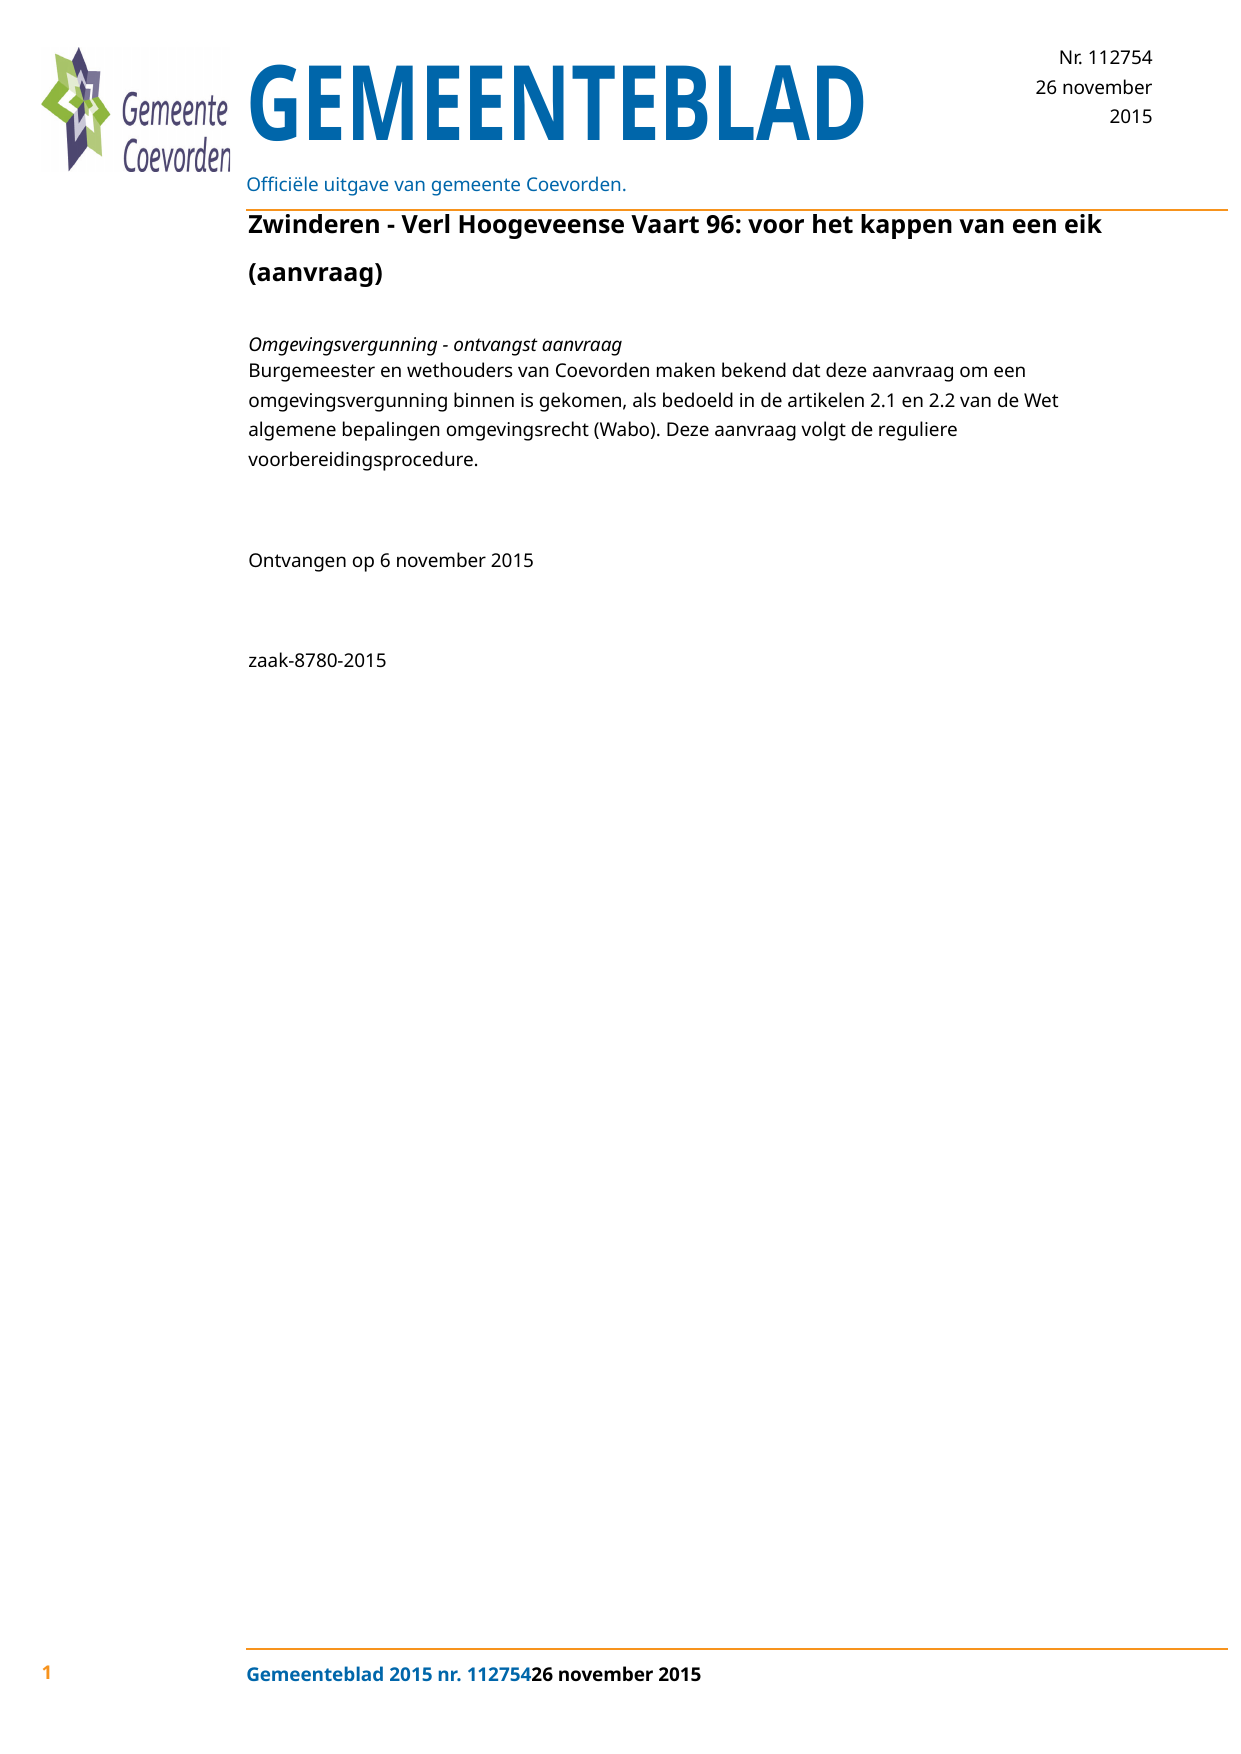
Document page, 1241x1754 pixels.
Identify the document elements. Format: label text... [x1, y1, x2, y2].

text zaak-8780-2015 [248, 648, 1152, 673]
text Ontvangen op 6 november 2015 [248, 547, 1152, 572]
text Burgemeester en wethouders van Coevorden maken bekend dat deze aanvraag om een omgevingsvergunning binnen is gekomen, als bedoeld in de artikelen 2.1 en 2.2 van de Wet algemene bepalingen omgevingsrecht (Wabo). Deze aanvraag volgt de reguliere voorbereidingsprocedure. [248, 357, 1152, 472]
text Zwinderen - Verl Hoogeveense Vaart 96: voor het kappen van een eik (aanvraag) [248, 211, 1152, 288]
text Omgevingsvergunning - ontvangst aanvraag [248, 331, 1152, 357]
picture [41, 47, 231, 172]
